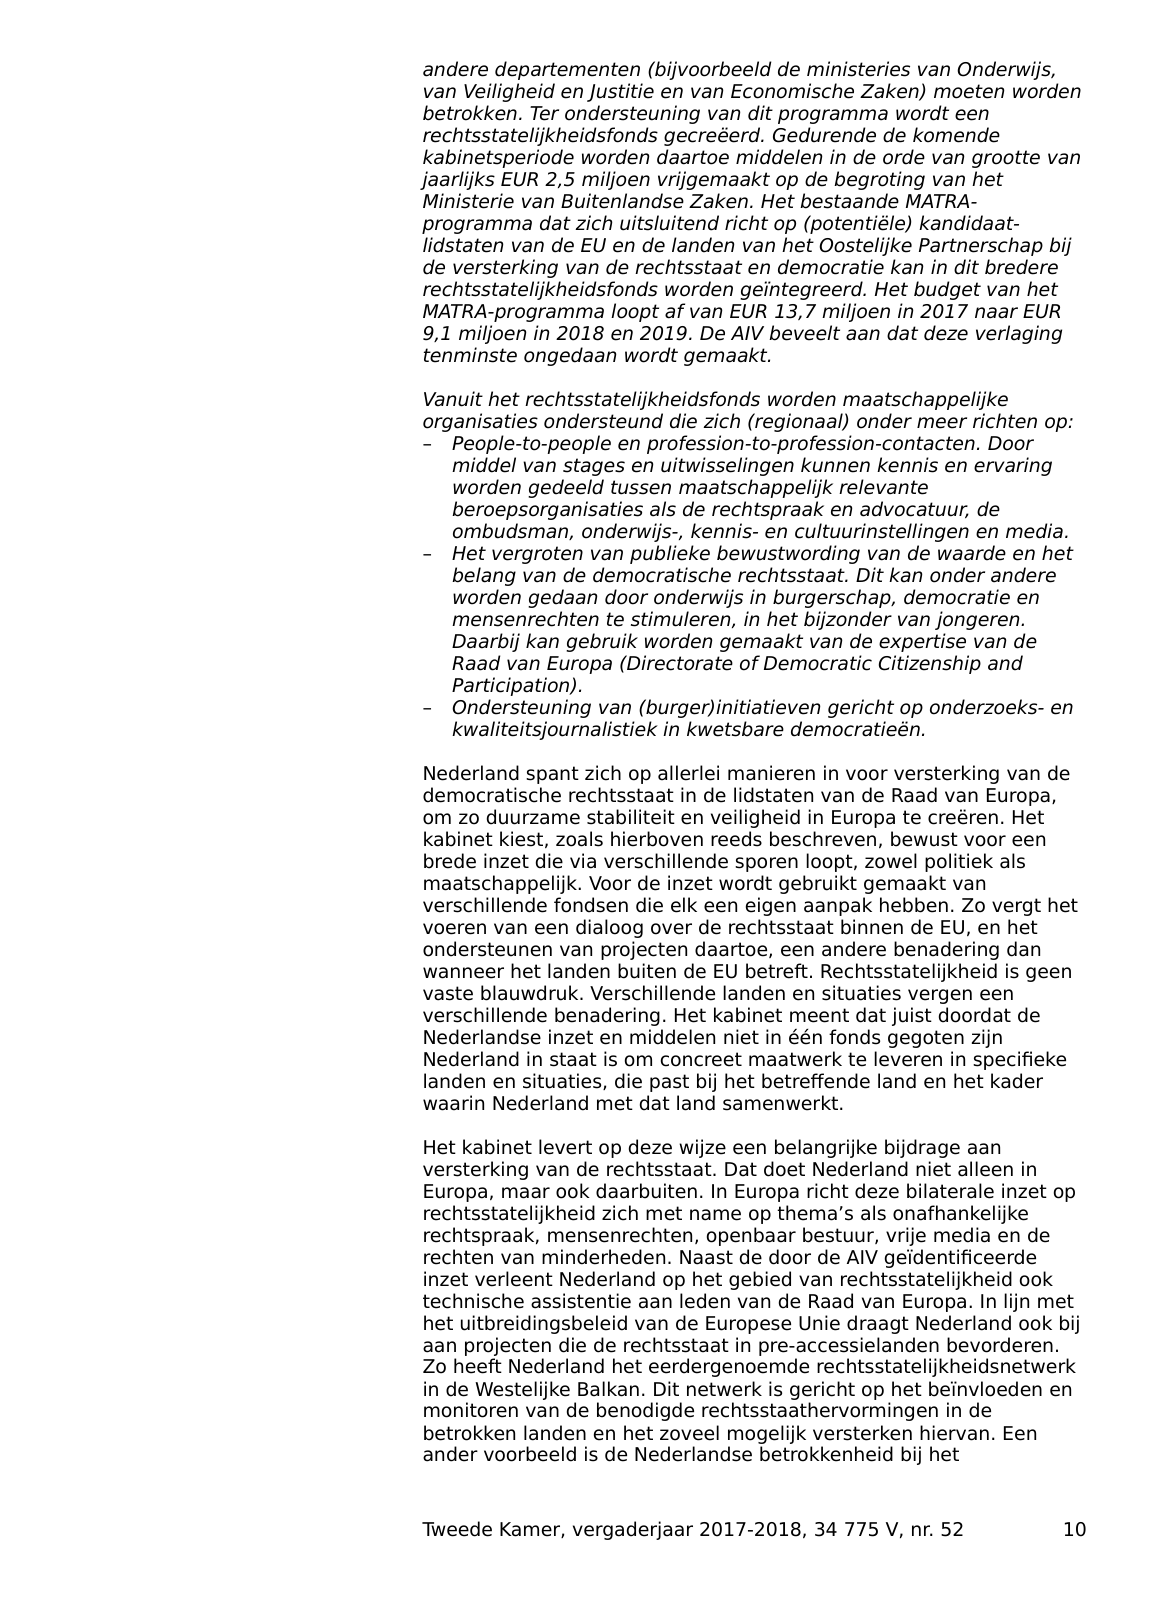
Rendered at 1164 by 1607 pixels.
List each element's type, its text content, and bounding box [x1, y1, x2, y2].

text Het kabinet levert op deze wijze een belangrijke bijdrage aan versterking van de rechtsstaat. Dat doet Nederland niet alleen in Europa, maar ook daarbuiten. In Europa richt deze bilaterale inzet op rechtsstatelijkheid zich met name op thema’s als onafhankelijke rechtspraak, mensenrechten, openbaar bestuur, vrije media en de rechten van minderheden. Naast de door de AIV geïdentificeerde inzet verleent Nederland op het gebied van rechtsstatelijkheid ook technische assistentie aan leden van de Raad van Europa. In lijn met het uitbreidingsbeleid van de Europese Unie draagt Nederland ook bij aan projecten die de rechtsstaat in pre-accessielanden bevorderen. Zo heeft Nederland het eerdergenoemde rechtsstatelijkheidsnetwerk in de Westelijke Balkan. Dit netwerk is gericht op het beïnvloeden en monitoren van de benodigde rechtsstaathervormingen in de betrokken landen en het zoveel mogelijk versterken hiervan. Een ander voorbeeld is de Nederlandse betrokkenheid bij het [422, 1137, 1087, 1466]
text andere departementen (bijvoorbeeld de ministeries van Onderwijs, van Veiligheid en Justitie en van Economische Zaken) moeten worden betrokken. Ter ondersteuning van dit programma wordt een rechtsstatelijkheidsfonds gecreëerd. Gedurende de komende kabinetsperiode worden daartoe middelen in de orde van grootte van jaarlijks EUR 2,5 miljoen vrijgemaakt op de begroting van het Ministerie van Buitenlandse Zaken. Het bestaande MATRA-programma dat zich uitsluitend richt op (potentiële) kandidaat-lidstaten van de EU en de landen van het Oostelijke Partnerschap bij de versterking van de rechtsstaat en democratie kan in dit bredere rechtsstatelijkheidsfonds worden geïntegreerd. Het budget van het MATRA-programma loopt af van EUR 13,7 miljoen in 2017 naar EUR 9,1 miljoen in 2018 en 2019. De AIV beveelt aan dat deze verlaging tenminste ongedaan wordt gemaakt. [422, 59, 1087, 367]
text Vanuit het rechtsstatelijkheidsfonds worden maatschappelijke organisaties ondersteund die zich (regionaal) onder meer richten op: [422, 389, 1087, 433]
text – Het vergroten van publieke bewustwording van de waarde en het belang van de democratische rechtsstaat. Dit kan onder andere worden gedaan door onderwijs in burgerschap, democratie en mensenrechten te stimuleren, in het bijzonder van jongeren. Daarbij kan gebruik worden gemaakt van de expertise van de Raad van Europa (Directorate of Democratic Citizenship and Participation). [422, 543, 1087, 697]
text – Ondersteuning van (burger)initiatieven gericht op onderzoeks- en kwaliteitsjournalistiek in kwetsbare democratieën. [422, 697, 1087, 741]
text – People-to-people en profession-to-profession-contacten. Door middel van stages en uitwisselingen kunnen kennis en ervaring worden gedeeld tussen maatschappelijk relevante beroepsorganisaties als de rechtspraak en advocatuur, de ombudsman, onderwijs-, kennis- en cultuurinstellingen en media. [422, 433, 1087, 543]
text Nederland spant zich op allerlei manieren in voor versterking van de democratische rechtsstaat in de lidstaten van de Raad van Europa, om zo duurzame stabiliteit en veiligheid in Europa te creëren. Het kabinet kiest, zoals hierboven reeds beschreven, bewust voor een brede inzet die via verschillende sporen loopt, zowel politiek als maatschappelijk. Voor de inzet wordt gebruikt gemaakt van verschillende fondsen die elk een eigen aanpak hebben. Zo vergt het voeren van een dialoog over de rechtsstaat binnen de EU, en het ondersteunen van projecten daartoe, een andere benadering dan wanneer het landen buiten de EU betreft. Rechtsstatelijkheid is geen vaste blauwdruk. Verschillende landen en situaties vergen een verschillende benadering. Het kabinet meent dat juist doordat de Nederlandse inzet en middelen niet in één fonds gegoten zijn Nederland in staat is om concreet maatwerk te leveren in specifieke landen en situaties, die past bij het betreffende land en het kader waarin Nederland met dat land samenwerkt. [422, 763, 1087, 1114]
